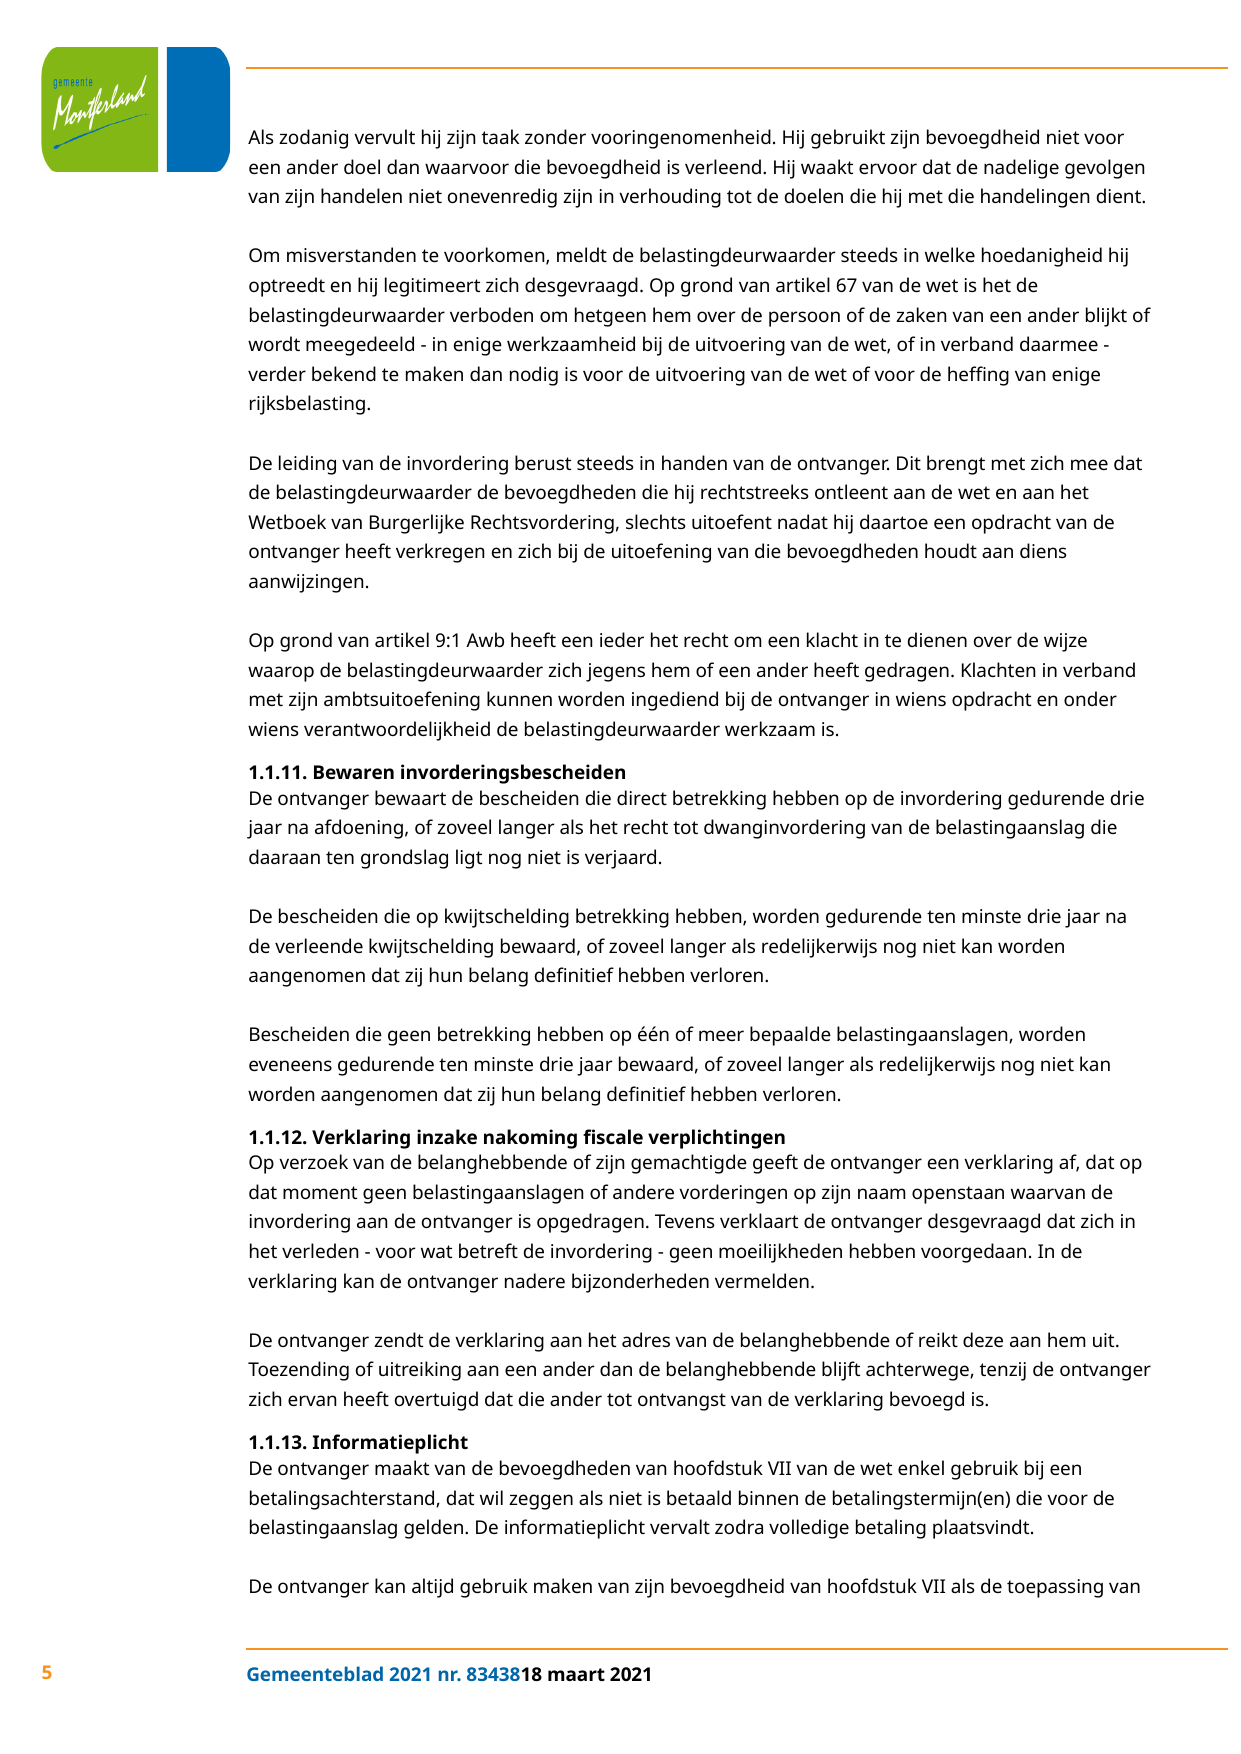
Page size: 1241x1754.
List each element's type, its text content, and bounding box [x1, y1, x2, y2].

text De ontvanger maakt van de bevoegdheden van hoofdstuk VII van de wet enkel gebruik bij een betalingsachterstand, dat wil zeggen als niet is betaald binnen de betalingstermijn(en) die voor de belastingaanslag gelden. De informatieplicht vervalt zodra volledige betaling plaatsvindt. [248, 1455, 1152, 1540]
text Om misverstanden te voorkomen, meldt de belastingdeurwaarder steeds in welke hoedanigheid hij optreedt en hij legitimeert zich desgevraagd. Op grond van artikel 67 van de wet is het de belastingdeurwaarder verboden om hetgeen hem over de persoon of de zaken van een ander blijkt of wordt meegedeeld - in enige werkzaamheid bij de uitvoering van de wet, of in verband daarmee - verder bekend te maken dan nodig is voor de uitvoering van de wet of voor de heffing van enige rijksbelasting. [248, 243, 1152, 416]
text Op verzoek van de belanghebbende of zijn gemachtigde geeft de ontvanger een verklaring af, dat op dat moment geen belastingaanslagen of andere vorderingen op zijn naam openstaan waarvan de invordering aan de ontvanger is opgedragen. Tevens verklaart de ontvanger desgevraagd dat zich in het verleden - voor wat betreft de invordering - geen moeilijkheden hebben voorgedaan. In de verklaring kan de ontvanger nadere bijzonderheden vermelden. [248, 1149, 1152, 1294]
text De bescheiden die op kwijtschelding betrekking hebben, worden gedurende ten minste drie jaar na de verleende kwijtschelding bewaard, of zoveel langer als redelijkerwijs nog niet kan worden aangenomen dat zij hun belang definitief hebben verloren. [248, 903, 1152, 988]
text 1.1.11. Bewaren invorderingsbescheiden [248, 759, 1152, 785]
picture [41, 47, 231, 172]
text 1.1.12. Verklaring inzake nakoming fiscale verplichtingen [248, 1124, 1152, 1149]
text De ontvanger zendt de verklaring aan het adres van de belanghebbende of reikt deze aan hem uit. Toezending of uitreiking aan een ander dan de belanghebbende blijft achterwege, tenzij de ontvanger zich ervan heeft overtuigd dat die ander tot ontvangst van de verklaring bevoegd is. [248, 1327, 1152, 1412]
text 1.1.13. Informatieplicht [248, 1429, 1152, 1455]
text Bescheiden die geen betrekking hebben op één of meer bepaalde belastingaanslagen, worden eveneens gedurende ten minste drie jaar bewaard, of zoveel langer als redelijkerwijs nog niet kan worden aangenomen dat zij hun belang definitief hebben verloren. [248, 1022, 1152, 1106]
text De ontvanger bewaart de bescheiden die direct betrekking hebben op de invordering gedurende drie jaar na afdoening, of zoveel langer als het recht tot dwanginvordering van de belastingaanslag die daaraan ten grondslag ligt nog niet is verjaard. [248, 785, 1152, 870]
text Op grond van artikel 9:1 Awb heeft een ieder het recht om een klacht in te dienen over de wijze waarop de belastingdeurwaarder zich jegens hem of een ander heeft gedragen. Klachten in verband met zijn ambtsuitoefening kunnen worden ingediend bij de ontvanger in wiens opdracht en onder wiens verantwoordelijkheid de belastingdeurwaarder werkzaam is. [248, 627, 1152, 742]
text De ontvanger kan altijd gebruik maken van zijn bevoegdheid van hoofdstuk VII als de toepassing van [248, 1573, 1152, 1599]
text Als zodanig vervult hij zijn taak zonder vooringenomenheid. Hij gebruikt zijn bevoegdheid niet voor een ander doel dan waarvoor die bevoegdheid is verleend. Hij waakt ervoor dat de nadelige gevolgen van zijn handelen niet onevenredig zijn in verhouding tot de doelen die hij met die handelingen dient. [248, 124, 1152, 209]
text De leiding van de invordering berust steeds in handen van de ontvanger. Dit brengt met zich mee dat de belastingdeurwaarder de bevoegdheden die hij rechtstreeks ontleent aan de wet en aan het Wetboek van Burgerlijke Rechtsvordering, slechts uitoefent nadat hij daartoe een opdracht van de ontvanger heeft verkregen en zich bij de uitoefening van die bevoegdheden houdt aan diens aanwijzingen. [248, 450, 1152, 594]
